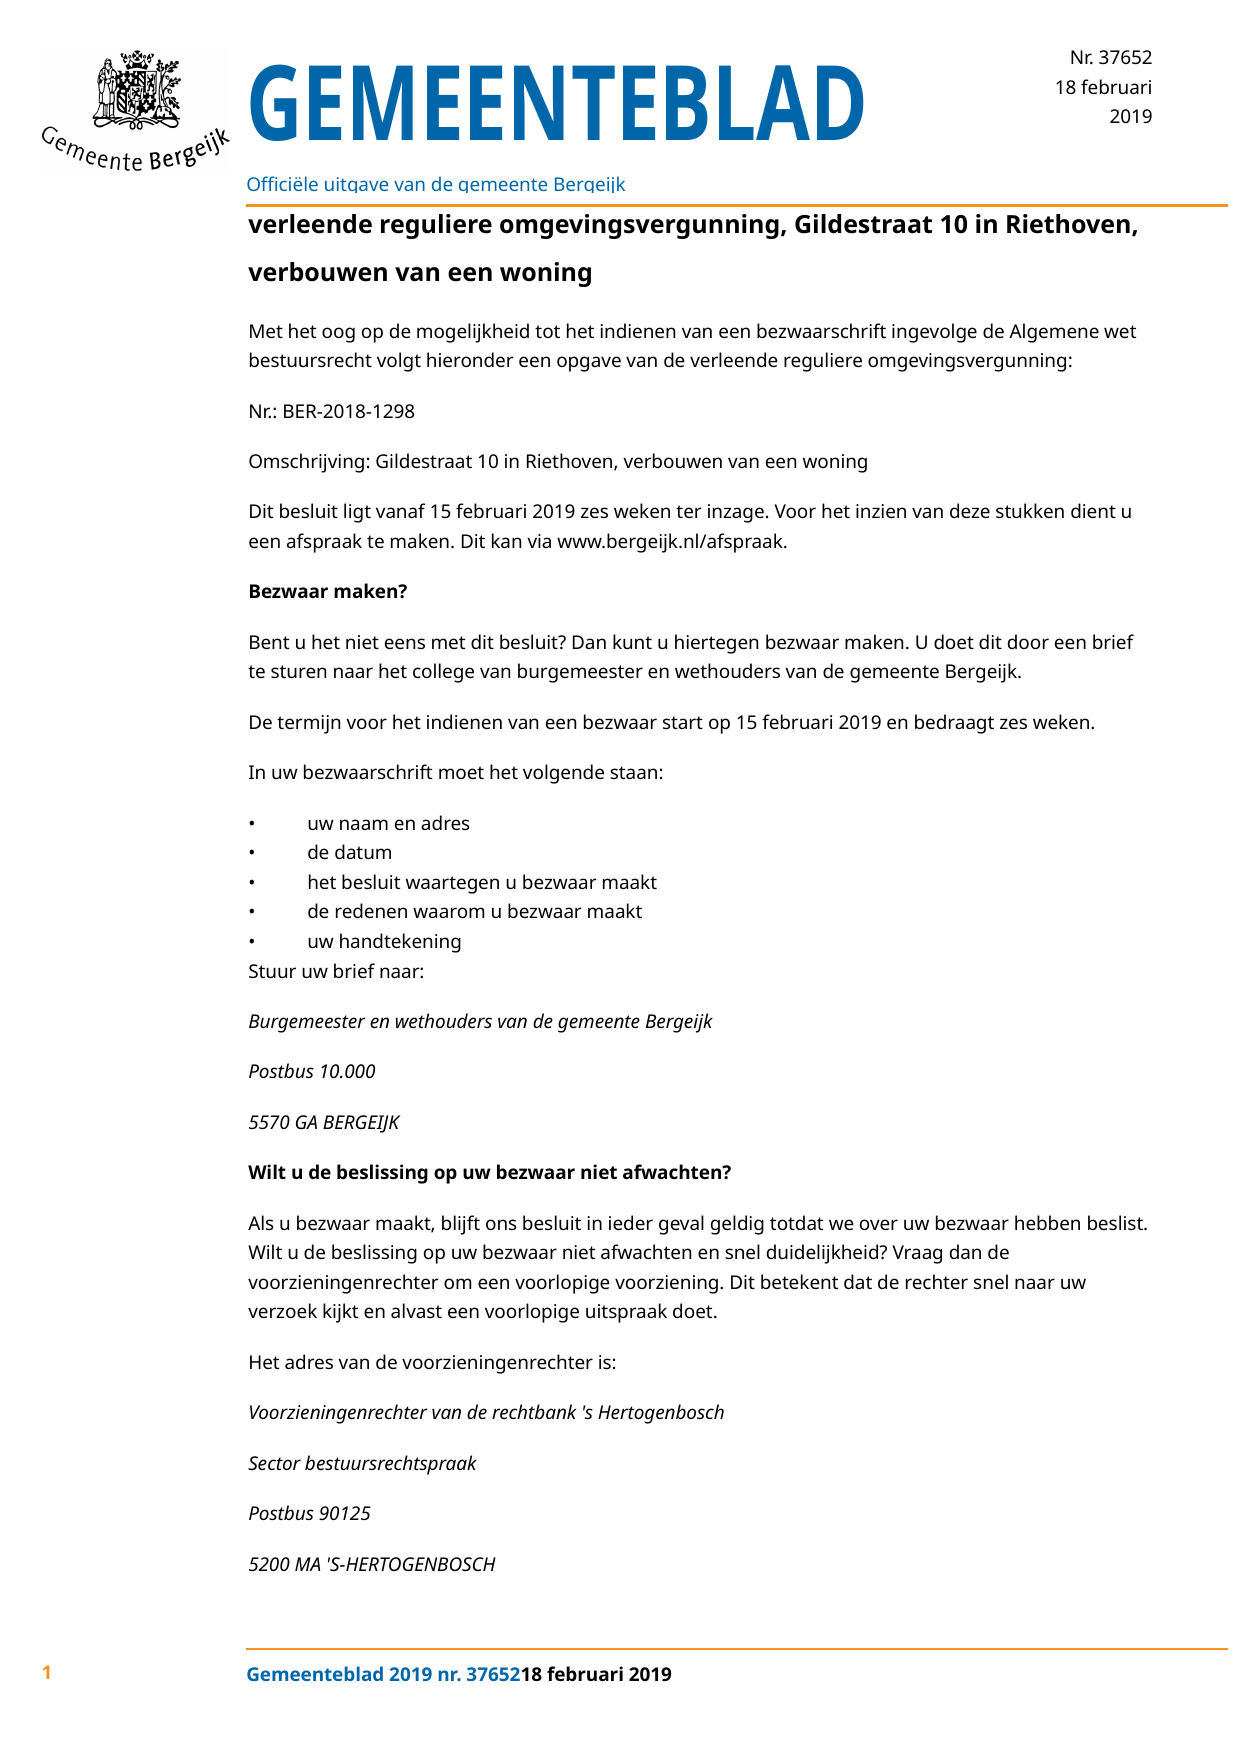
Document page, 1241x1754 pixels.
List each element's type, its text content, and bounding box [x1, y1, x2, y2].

text Omschrijving: Gildestraat 10 in Riethoven, verbouwen van een woning [248, 448, 1152, 474]
list de redenen waarom u bezwaar maakt [248, 899, 1152, 924]
text Bezwaar maken? [248, 579, 1152, 604]
text In uw bezwaarschrift moet het volgende staan: [248, 759, 1152, 785]
picture [41, 47, 231, 172]
text verleende reguliere omgevingsvergunning, Gildestraat 10 in Riethoven, verbouwen van een woning [248, 207, 1152, 288]
text 5570 GA BERGEIJK [248, 1109, 1152, 1135]
list uw handtekening [248, 928, 1152, 954]
text Het adres van de voorzieningenrechter is: [248, 1349, 1152, 1375]
list uw naam en adres [248, 810, 1152, 836]
text De termijn voor het indienen van een bezwaar start op 15 februari 2019 en bedraagt zes weken. [248, 709, 1152, 735]
list de datum [248, 839, 1152, 865]
text Postbus 10.000 [248, 1059, 1152, 1084]
text Sector bestuursrechtspraak [248, 1450, 1152, 1476]
text Wilt u de beslissing op uw bezwaar niet afwachten? [248, 1159, 1152, 1185]
text Voorzieningenrechter van de rechtbank 's Hertogenbosch [248, 1399, 1152, 1425]
text Als u bezwaar maakt, blijft ons besluit in ieder geval geldig totdat we over uw bezwaar hebben beslist. Wilt u de beslissing op uw bezwaar niet afwachten en snel duidelijkheid? Vraag dan de voorzieningenrechter om een voorlopige voorziening. Dit betekent dat de rechter snel naar uw verzoek kijkt en alvast een voorlopige uitspraak doet. [248, 1210, 1152, 1324]
text 5200 MA 'S-HERTOGENBOSCH [248, 1551, 1152, 1577]
text Nr.: BER-2018-1298 [248, 398, 1152, 424]
text Postbus 90125 [248, 1500, 1152, 1526]
text Met het oog op de mogelijkheid tot het indienen van een bezwaarschrift ingevolge de Algemene wet bestuursrecht volgt hieronder een opgave van de verleende reguliere omgevingsvergunning: [248, 318, 1152, 373]
text Stuur uw brief naar: [248, 958, 1152, 984]
text Burgemeester en wethouders van de gemeente Bergeijk [248, 1008, 1152, 1034]
text Dit besluit ligt vanaf 15 februari 2019 zes weken ter inzage. Voor het inzien van deze stukken dient u een afspraak te maken. Dit kan via www.bergeijk.nl/afspraak. [248, 499, 1152, 554]
list het besluit waartegen u bezwaar maakt [248, 869, 1152, 895]
text Bent u het niet eens met dit besluit? Dan kunt u hiertegen bezwaar maken. U doet dit door een brief te sturen naar het college van burgemeester en wethouders van de gemeente Bergeijk. [248, 629, 1152, 684]
